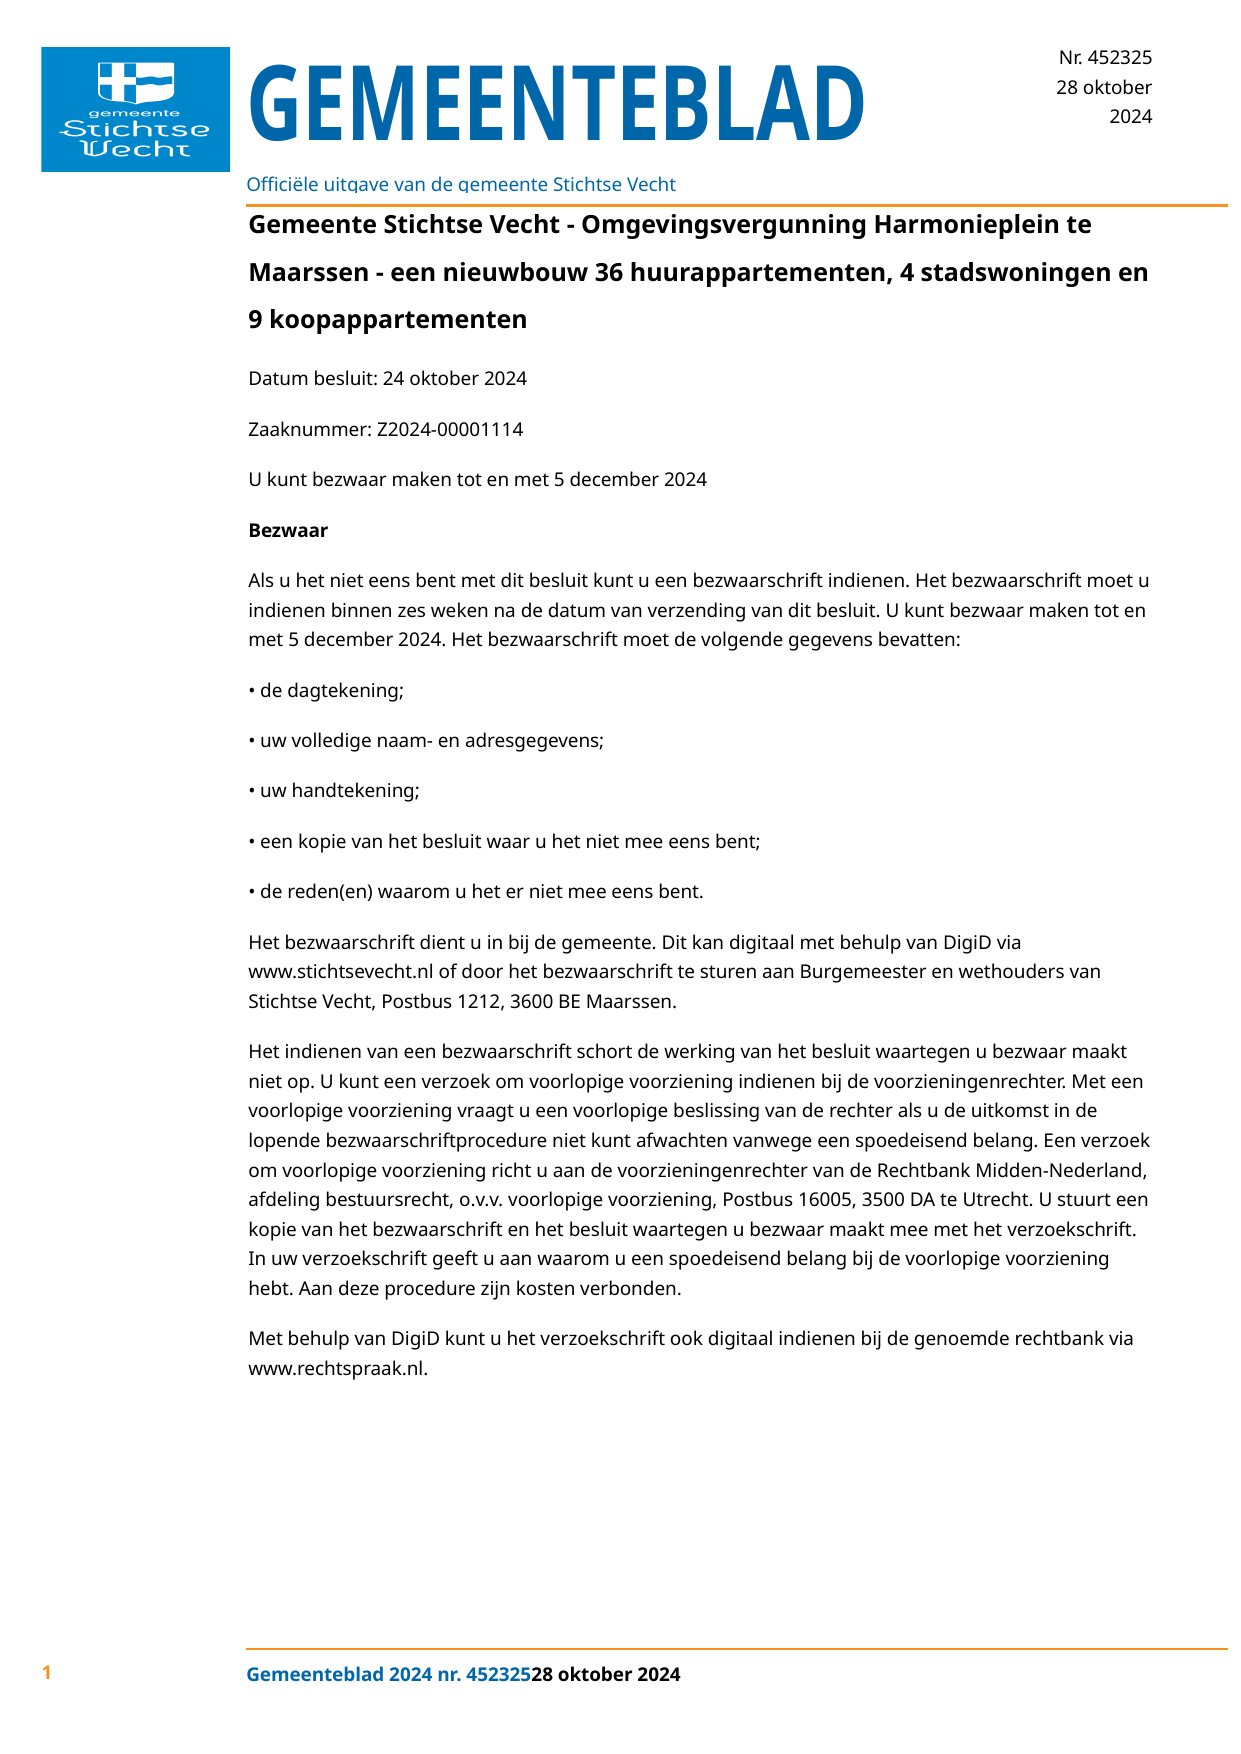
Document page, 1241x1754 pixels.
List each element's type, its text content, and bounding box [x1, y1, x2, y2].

text Als u het niet eens bent met dit besluit kunt u een bezwaarschrift indienen. Het bezwaarschrift moet u indienen binnen zes weken na de datum van verzending van dit besluit. U kunt bezwaar maken tot en met 5 december 2024. Het bezwaarschrift moet de volgende gegevens bevatten: [248, 567, 1152, 652]
text • de reden(en) waarom u het er niet mee eens bent. [248, 878, 1152, 904]
text Zaaknummer: Z2024-00001114 [248, 416, 1152, 442]
picture [137, 63, 174, 103]
text • uw handtekening; [248, 778, 1152, 803]
text U kunt bezwaar maken tot en met 5 december 2024 [248, 466, 1152, 492]
text Het indienen van een bezwaarschrift schort de werking van het besluit waartegen u bezwaar maakt niet op. U kunt een verzoek om voorlopige voorziening indienen bij de voorzieningenrechter. Met een voorlopige voorziening vraagt u een voorlopige beslissing van de rechter als u de uitkomst in de lopende bezwaarschriftprocedure niet kunt afwachten vanwege een spoedeisend belang. Een verzoek om voorlopige voorziening richt u aan de voorzieningenrechter van de Rechtbank Midden-Nederland, afdeling bestuursrecht, o.v.v. voorlopige voorziening, Postbus 16005, 3500 DA te Utrecht. U stuurt een kopie van het bezwaarschrift en het besluit waartegen u bezwaar maakt mee met het verzoekschrift. In uw verzoekschrift geeft u aan waarom u een spoedeisend belang bij de voorlopige voorziening hebt. Aan deze procedure zijn kosten verbonden. [248, 1038, 1152, 1301]
text • de dagtekening; [248, 677, 1152, 702]
text Gemeente Stichtse Vecht - Omgevingsvergunning Harmonieplein te Maarssen - een nieuwbouw 36 huurappartementen, 4 stadswoningen en 9 koopappartementen [248, 207, 1152, 336]
text • uw volledige naam- en adresgegevens; [248, 727, 1152, 753]
text Het bezwaarschrift dient u in bij de gemeente. Dit kan digitaal met behulp van DigiD via www.stichtsevecht.nl of door het bezwaarschrift te sturen aan Burgemeester en wethouders van Stichtse Vecht, Postbus 1212, 3600 BE Maarssen. [248, 929, 1152, 1014]
picture [99, 63, 135, 101]
text • een kopie van het besluit waar u het niet mee eens bent; [248, 828, 1152, 854]
text Bezwaar [248, 517, 1152, 542]
text Met behulp van DigiD kunt u het verzoekschrift ook digitaal indienen bij de genoemde rechtbank via www.rechtspraak.nl. [248, 1326, 1152, 1381]
text Datum besluit: 24 oktober 2024 [248, 366, 1152, 391]
